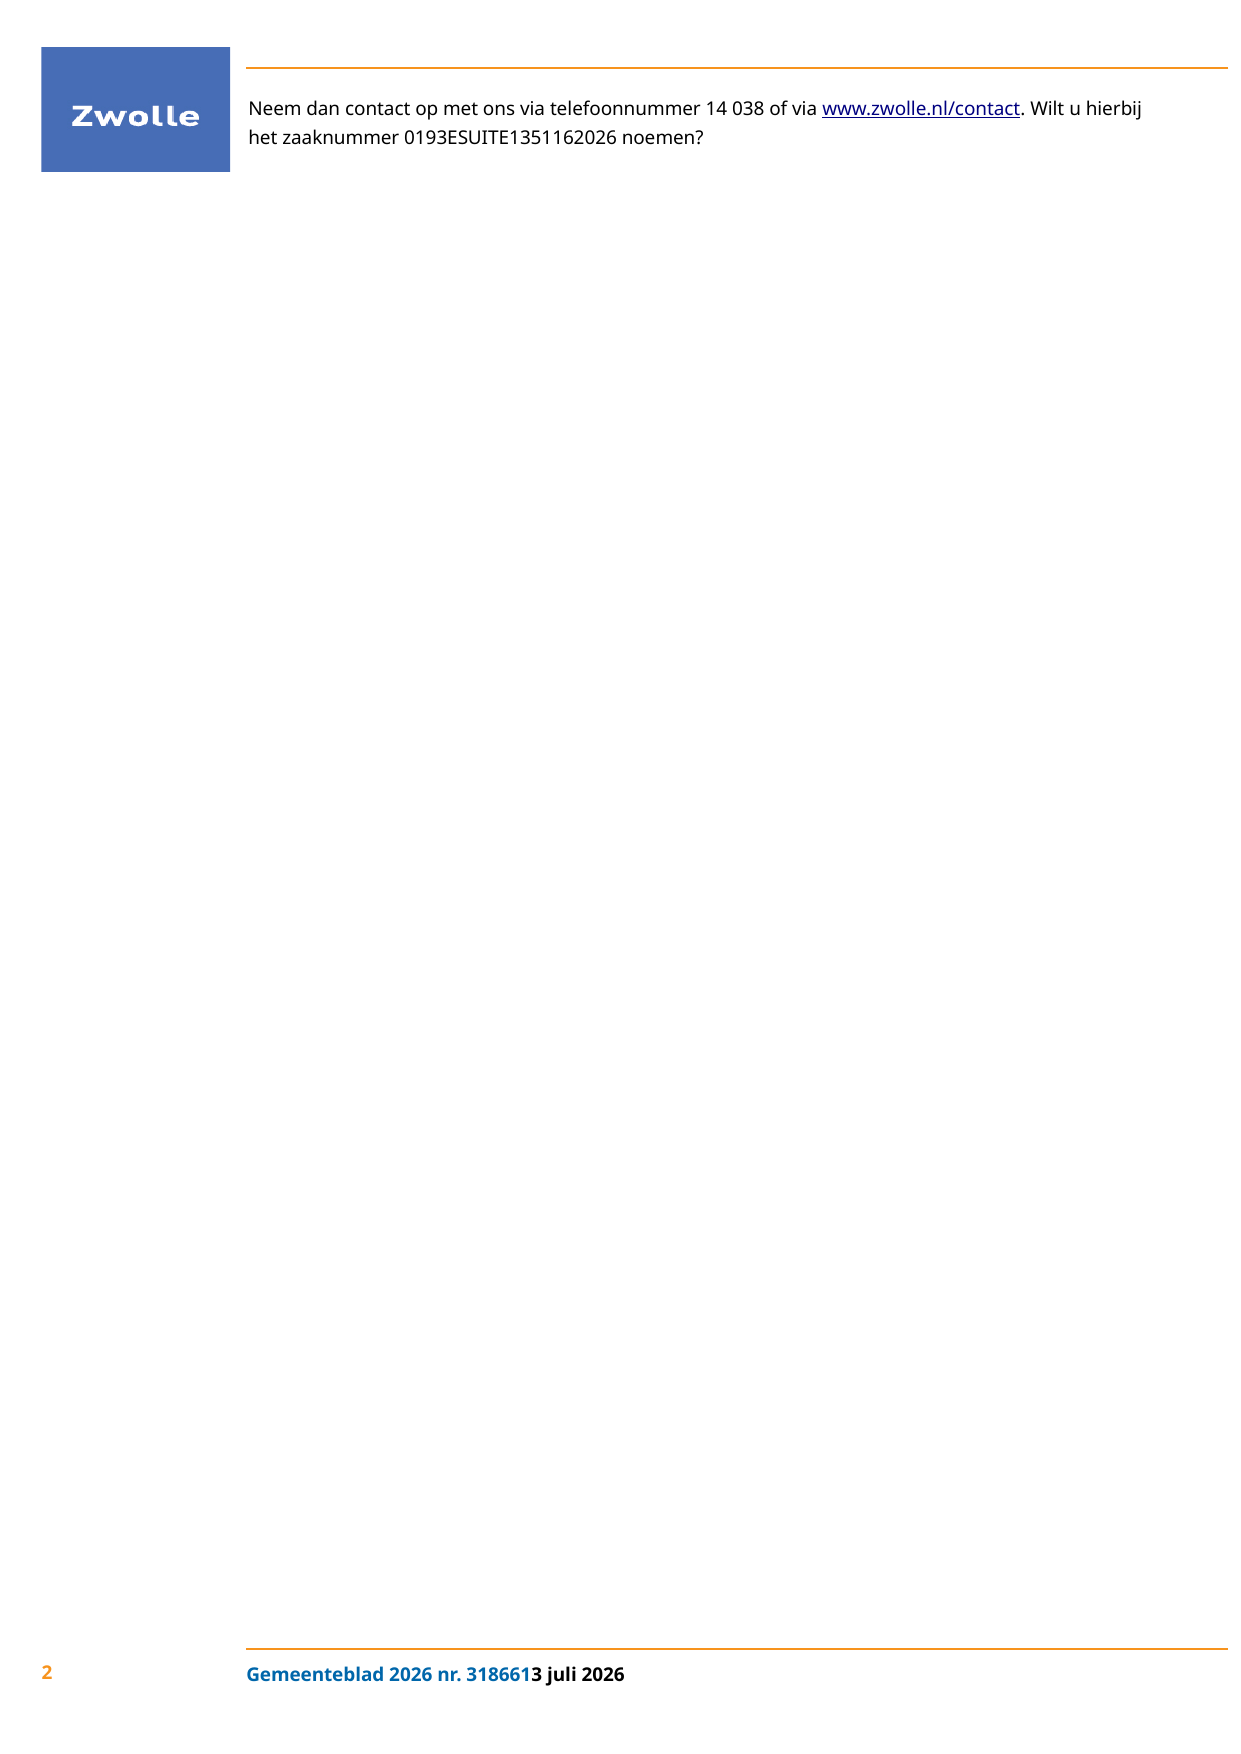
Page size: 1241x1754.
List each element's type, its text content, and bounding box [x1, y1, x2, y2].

text Neem dan contact op met ons via telefoonnummer 14 038 of via www.zwolle.nl/contact. Wilt u hierbij het zaaknummer 0193ESUITE1351162026 noemen? [248, 95, 1152, 150]
picture [41, 47, 231, 172]
